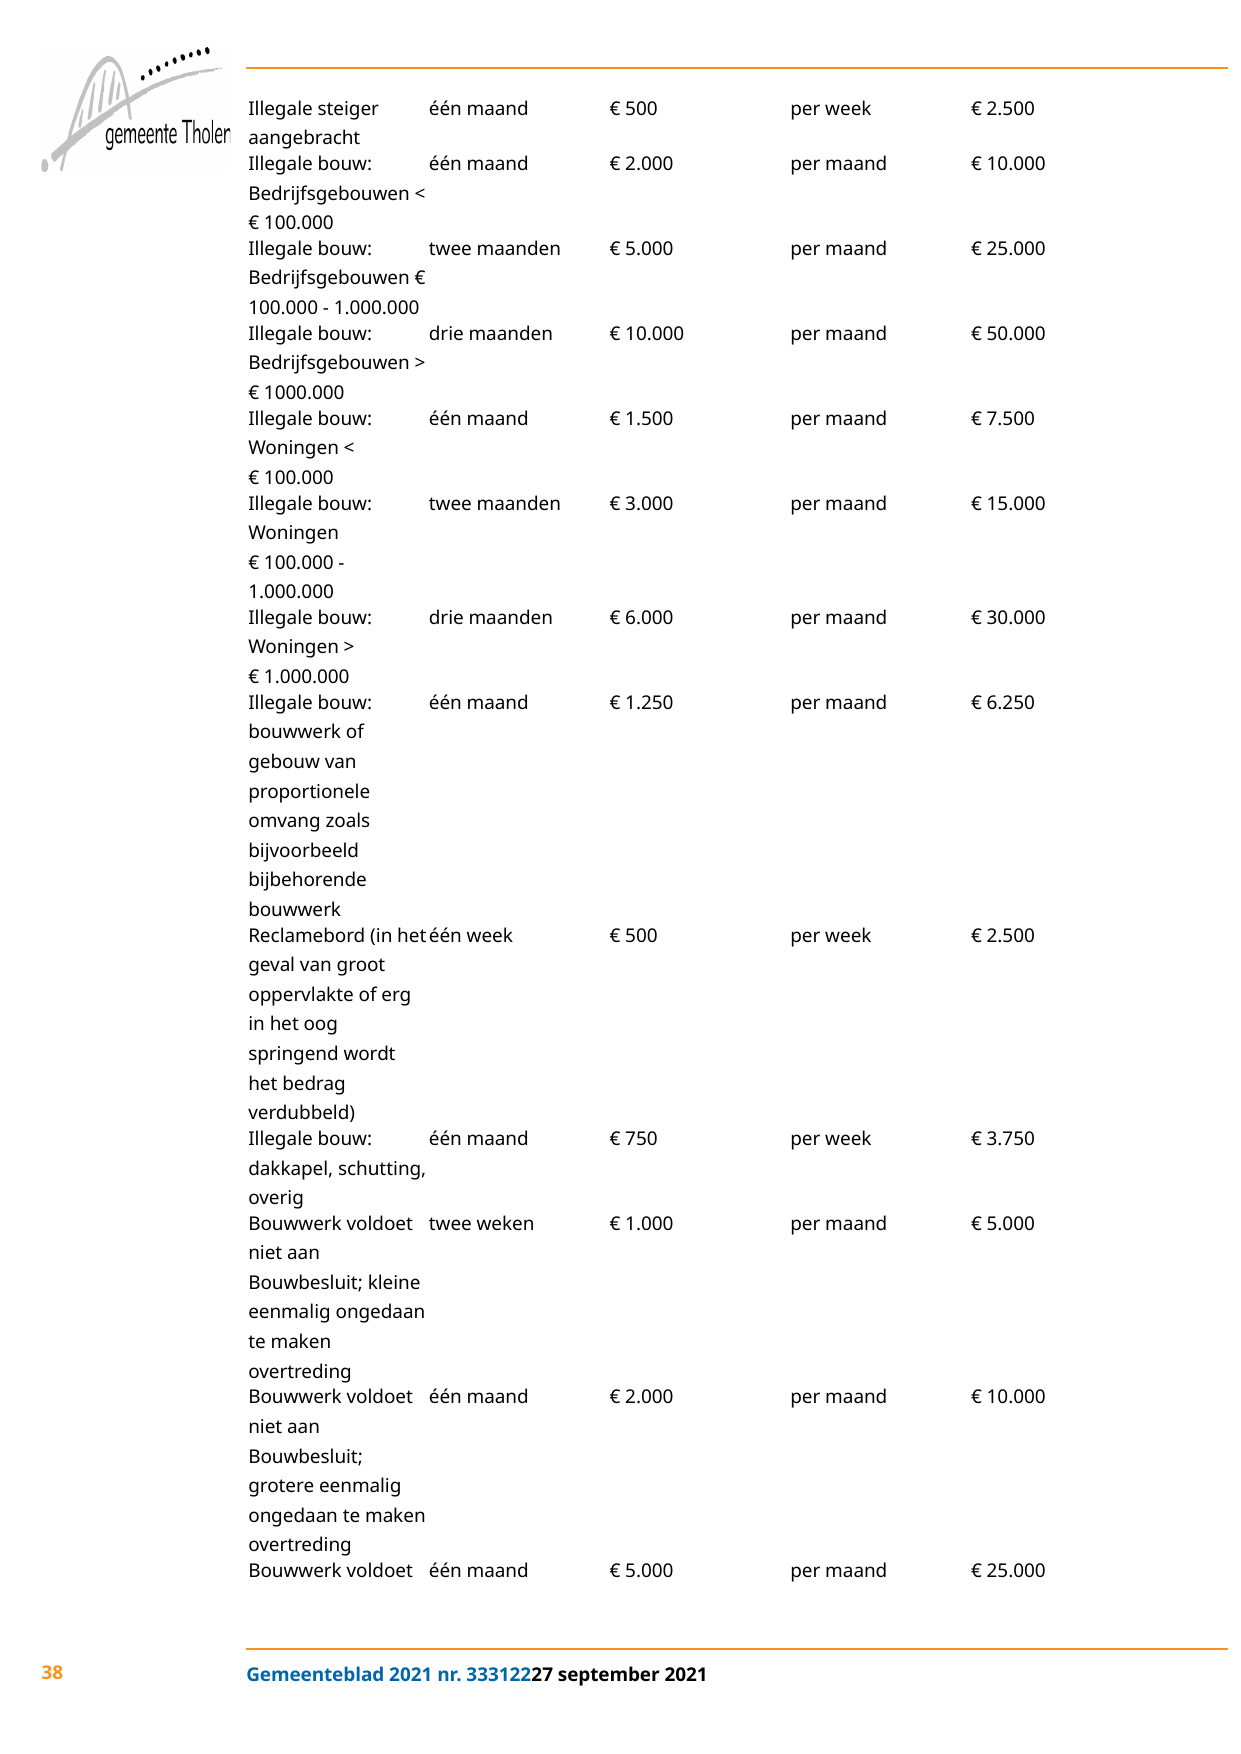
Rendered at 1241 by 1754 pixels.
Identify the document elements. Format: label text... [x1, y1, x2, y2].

table_cell € 5.000 [971, 1210, 1152, 1384]
table_cell twee maanden [429, 235, 609, 320]
table_cell per week [790, 95, 971, 150]
table_cell Illegale bouw: Woningen > € 1.000.000 [248, 604, 429, 689]
table_cell € 5.000 [609, 235, 790, 320]
table_cell Illegale bouw: Bedrijfsgebouwen > € 1000.000 [248, 320, 429, 405]
table_cell € 25.000 [971, 235, 1152, 320]
table_cell € 50.000 [971, 320, 1152, 405]
table_cell twee maanden [429, 490, 609, 604]
table_cell één maand [429, 1384, 609, 1557]
table_cell per maand [790, 604, 971, 689]
table_cell € 6.000 [609, 604, 790, 689]
table_cell € 10.000 [609, 320, 790, 405]
table_cell Illegale bouw: bouwwerk of gebouw van proportionele omvang zoals bijvoorbeeld bijbehorende bouwwerk [248, 689, 429, 922]
table_cell € 3.000 [609, 490, 790, 604]
table_cell € 30.000 [971, 604, 1152, 689]
table_cell Bouwwerk voldoet niet aan Bouwbesluit; kleine eenmalig ongedaan te maken overtreding [248, 1210, 429, 1384]
picture [41, 47, 231, 172]
table_cell Bouwwerk voldoet niet aan Bouwbesluit; grotere eenmalig ongedaan te maken overtreding [248, 1384, 429, 1557]
table_cell per maand [790, 320, 971, 405]
table_cell één week [429, 922, 609, 1125]
table_cell één maand [429, 150, 609, 235]
table_cell € 500 [609, 922, 790, 1125]
table_cell per maand [790, 1384, 971, 1557]
table_cell één maand [429, 405, 609, 490]
table_cell per maand [790, 235, 971, 320]
table_cell € 7.500 [971, 405, 1152, 490]
table_cell € 1.000 [609, 1210, 790, 1384]
table_cell Illegale bouw: Bedrijfsgebouwen < € 100.000 [248, 150, 429, 235]
table_cell drie maanden [429, 320, 609, 405]
table_cell € 2.000 [609, 1384, 790, 1557]
table_cell Reclamebord (in het geval van groot oppervlakte of erg in het oog springend wordt het bedrag verdubbeld) [248, 922, 429, 1125]
table_cell € 15.000 [971, 490, 1152, 604]
table_cell Illegale bouw: Woningen < € 100.000 [248, 405, 429, 490]
table_cell één maand [429, 95, 609, 150]
table_cell Illegale bouw: Woningen € 100.000 - 1.000.000 [248, 490, 429, 604]
table_cell per maand [790, 1210, 971, 1384]
table_cell drie maanden [429, 604, 609, 689]
table_cell Illegale bouw: Bedrijfsgebouwen € 100.000 - 1.000.000 [248, 235, 429, 320]
table_cell één maand [429, 1125, 609, 1210]
table_cell Illegale bouw: dakkapel, schutting, overig [248, 1125, 429, 1210]
table_cell € 2.500 [971, 922, 1152, 1125]
table_cell per week [790, 922, 971, 1125]
table_cell één maand [429, 689, 609, 922]
table_cell € 2.000 [609, 150, 790, 235]
table_cell € 1.250 [609, 689, 790, 922]
table_cell € 6.250 [971, 689, 1152, 922]
table_cell per maand [790, 150, 971, 235]
table_cell € 500 [609, 95, 790, 150]
table_cell € 2.500 [971, 95, 1152, 150]
table_cell € 25.000 [971, 1557, 1152, 1583]
table_cell € 750 [609, 1125, 790, 1210]
table_cell € 3.750 [971, 1125, 1152, 1210]
table_cell één maand [429, 1557, 609, 1583]
table_cell € 10.000 [971, 1384, 1152, 1557]
table_cell per week [790, 1125, 971, 1210]
table_cell Illegale steiger aangebracht [248, 95, 429, 150]
table_cell per maand [790, 405, 971, 490]
table_cell twee weken [429, 1210, 609, 1384]
table_cell € 1.500 [609, 405, 790, 490]
table_cell € 5.000 [609, 1557, 790, 1583]
table_cell per maand [790, 1557, 971, 1583]
table_cell per maand [790, 689, 971, 922]
table_cell Bouwwerk voldoet [248, 1557, 429, 1583]
table_cell per maand [790, 490, 971, 604]
table_cell € 10.000 [971, 150, 1152, 235]
